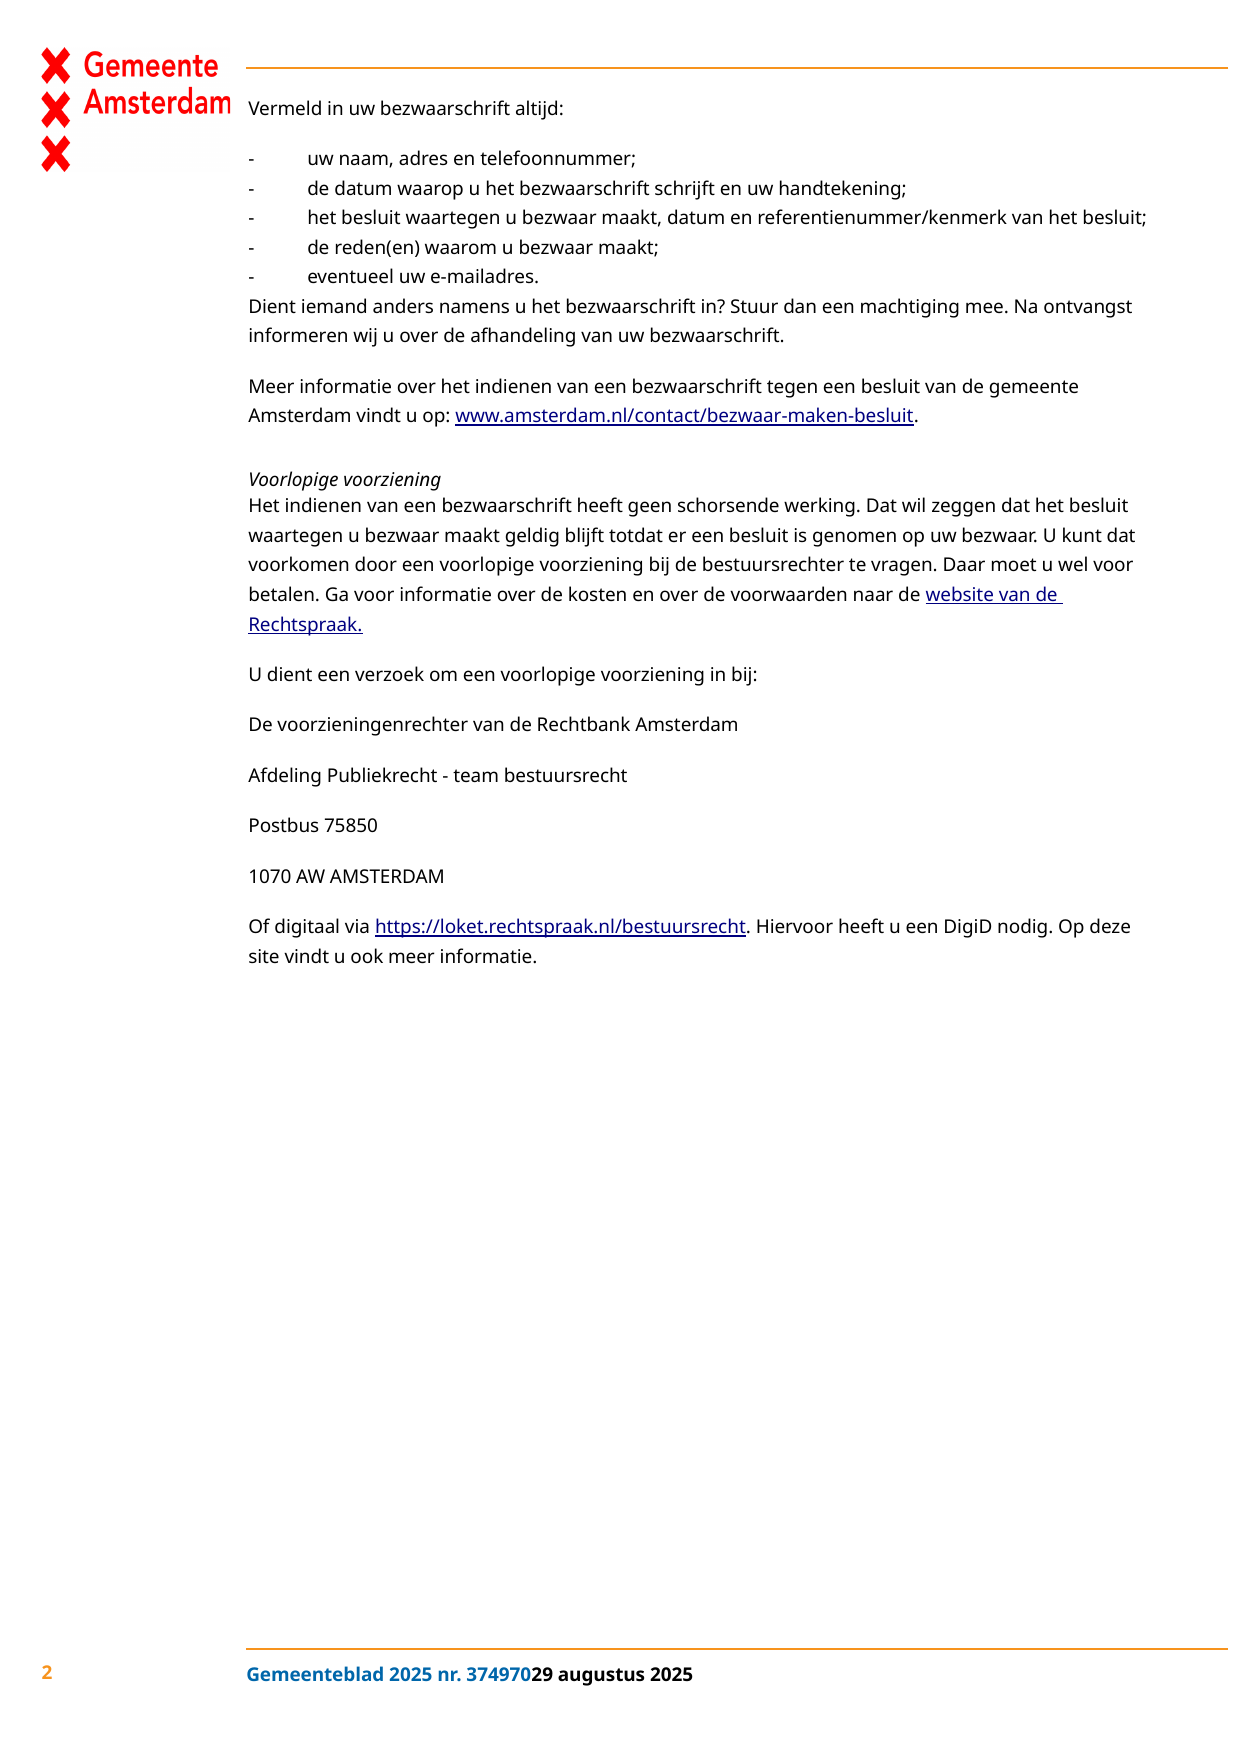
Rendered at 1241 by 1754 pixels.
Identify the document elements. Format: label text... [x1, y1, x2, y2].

text Meer informatie over het indienen van een bezwaarschrift tegen een besluit van de gemeente Amsterdam vindt u op: www.amsterdam.nl/contact/bezwaar-maken-besluit. [248, 373, 1152, 428]
text U dient een verzoek om een voorlopige voorziening in bij: [248, 661, 1152, 687]
list de reden(en) waarom u bezwaar maakt; [248, 234, 1152, 260]
text Afdeling Publiekrecht - team bestuursrecht [248, 762, 1152, 788]
text Postbus 75850 [248, 812, 1152, 838]
text Of digitaal via https://loket.rechtspraak.nl/bestuursrecht. Hiervoor heeft u een DigiD nodig. Op deze site vindt u ook meer informatie. [248, 913, 1152, 968]
text Vermeld in uw bezwaarschrift altijd: [248, 95, 1152, 121]
list uw naam, adres en telefoonnummer; [248, 145, 1152, 171]
picture [41, 47, 231, 172]
list het besluit waartegen u bezwaar maakt, datum en referentienummer/kenmerk van het besluit; [248, 204, 1152, 230]
list eventueel uw e-mailadres. [248, 263, 1152, 289]
text Het indienen van een bezwaarschrift heeft geen schorsende werking. Dat wil zeggen dat het besluit waartegen u bezwaar maakt geldig blijft totdat er een besluit is genomen op uw bezwaar. U kunt dat voorkomen door een voorlopige voorziening bij de bestuursrechter te vragen. Daar moet u wel voor betalen. Ga voor informatie over de kosten en over de voorwaarden naar de website van de Rechtspraak. [248, 492, 1152, 636]
list de datum waarop u het bezwaarschrift schrijft en uw handtekening; [248, 175, 1152, 201]
text Dient iemand anders namens u het bezwaarschrift in? Stuur dan een machtiging mee. Na ontvangst informeren wij u over de afhandeling van uw bezwaarschrift. [248, 293, 1152, 348]
text De voorzieningenrechter van de Rechtbank Amsterdam [248, 712, 1152, 737]
text 1070 AW AMSTERDAM [248, 863, 1152, 888]
text Voorlopige voorziening [248, 467, 1152, 492]
